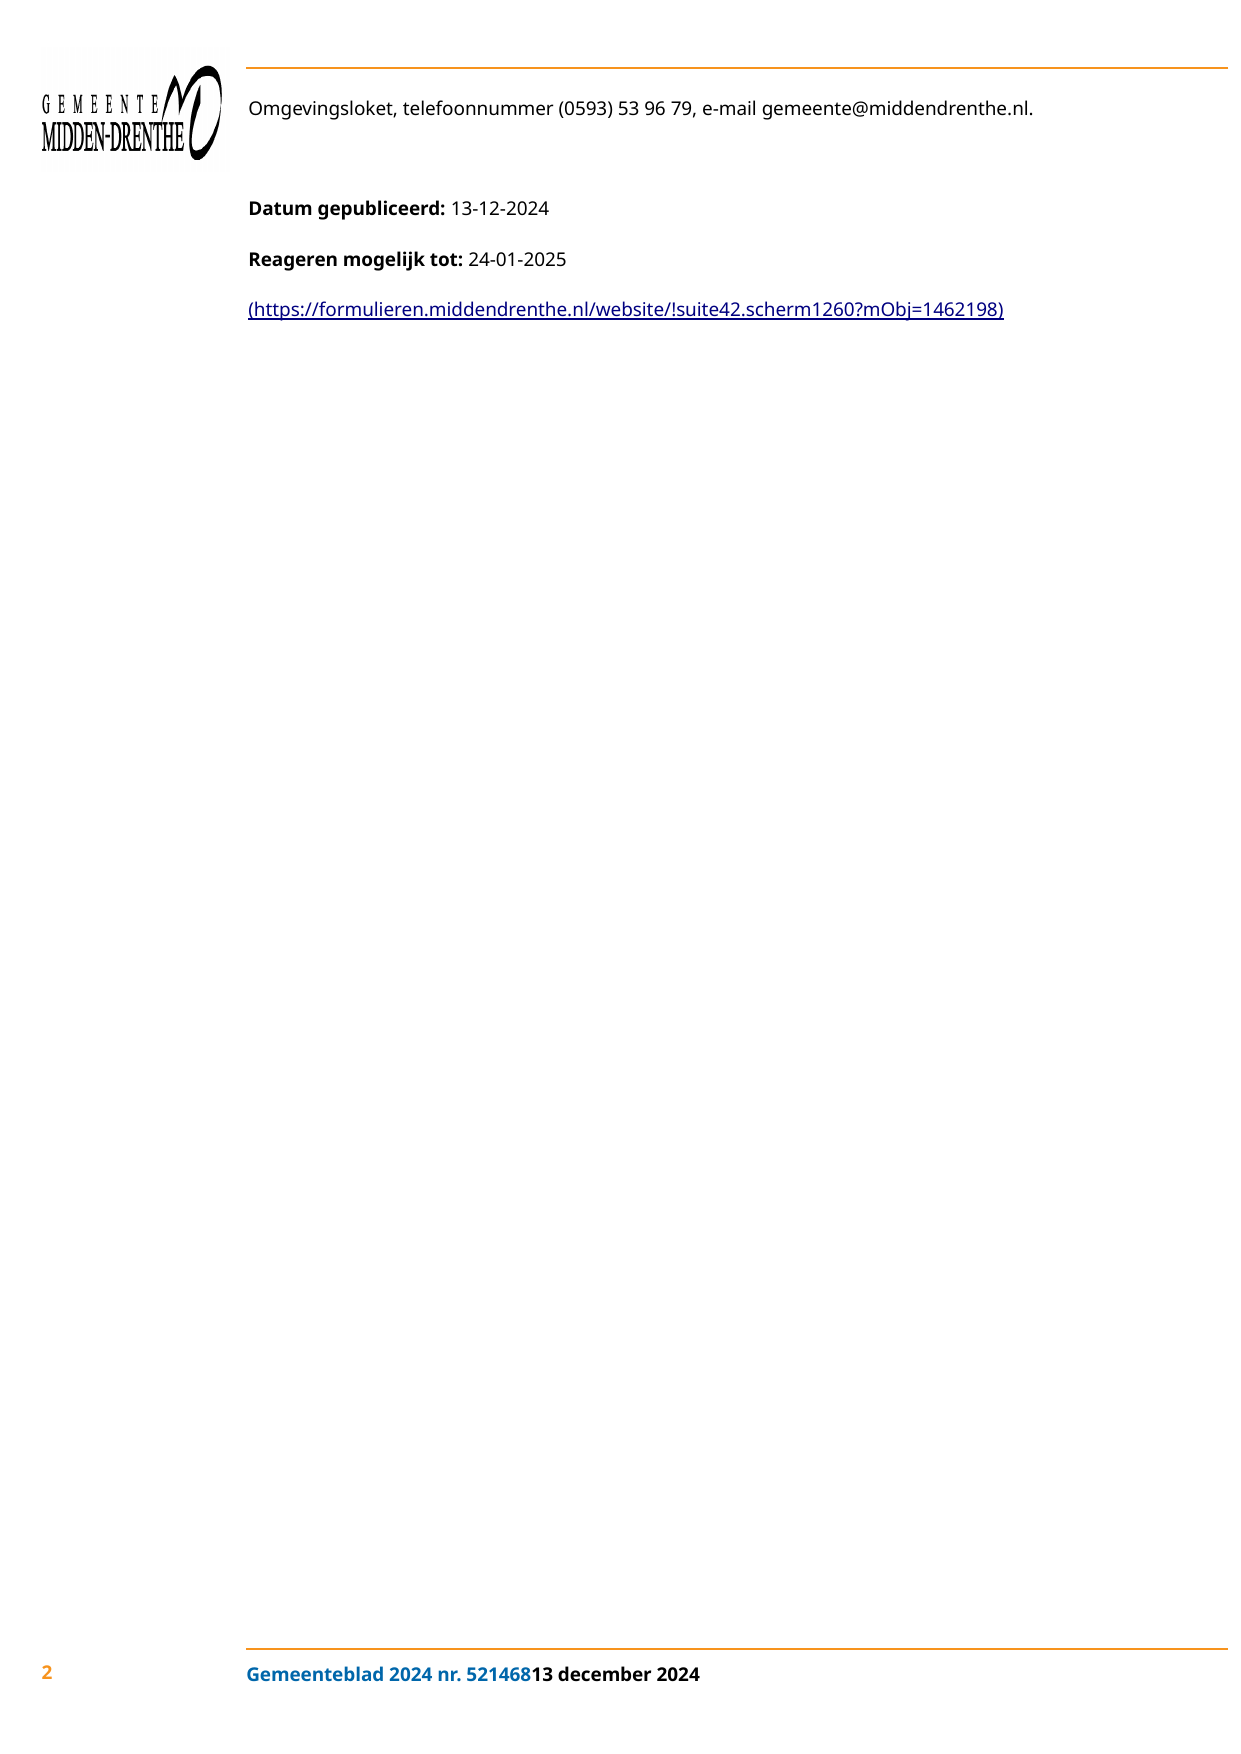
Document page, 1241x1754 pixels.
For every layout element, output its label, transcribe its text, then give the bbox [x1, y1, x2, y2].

text Reageren mogelijk tot: 24-01-2025 [248, 246, 1152, 272]
picture [41, 47, 231, 172]
text (https://formulieren.middendrenthe.nl/website/!suite42.scherm1260?mObj=1462198) [248, 296, 1152, 322]
text Datum gepubliceerd: 13-12-2024 [248, 196, 1152, 221]
text Omgevingsloket, telefoonnummer (0593) 53 96 79, e-mail gemeente@middendrenthe.nl. [248, 95, 1152, 121]
